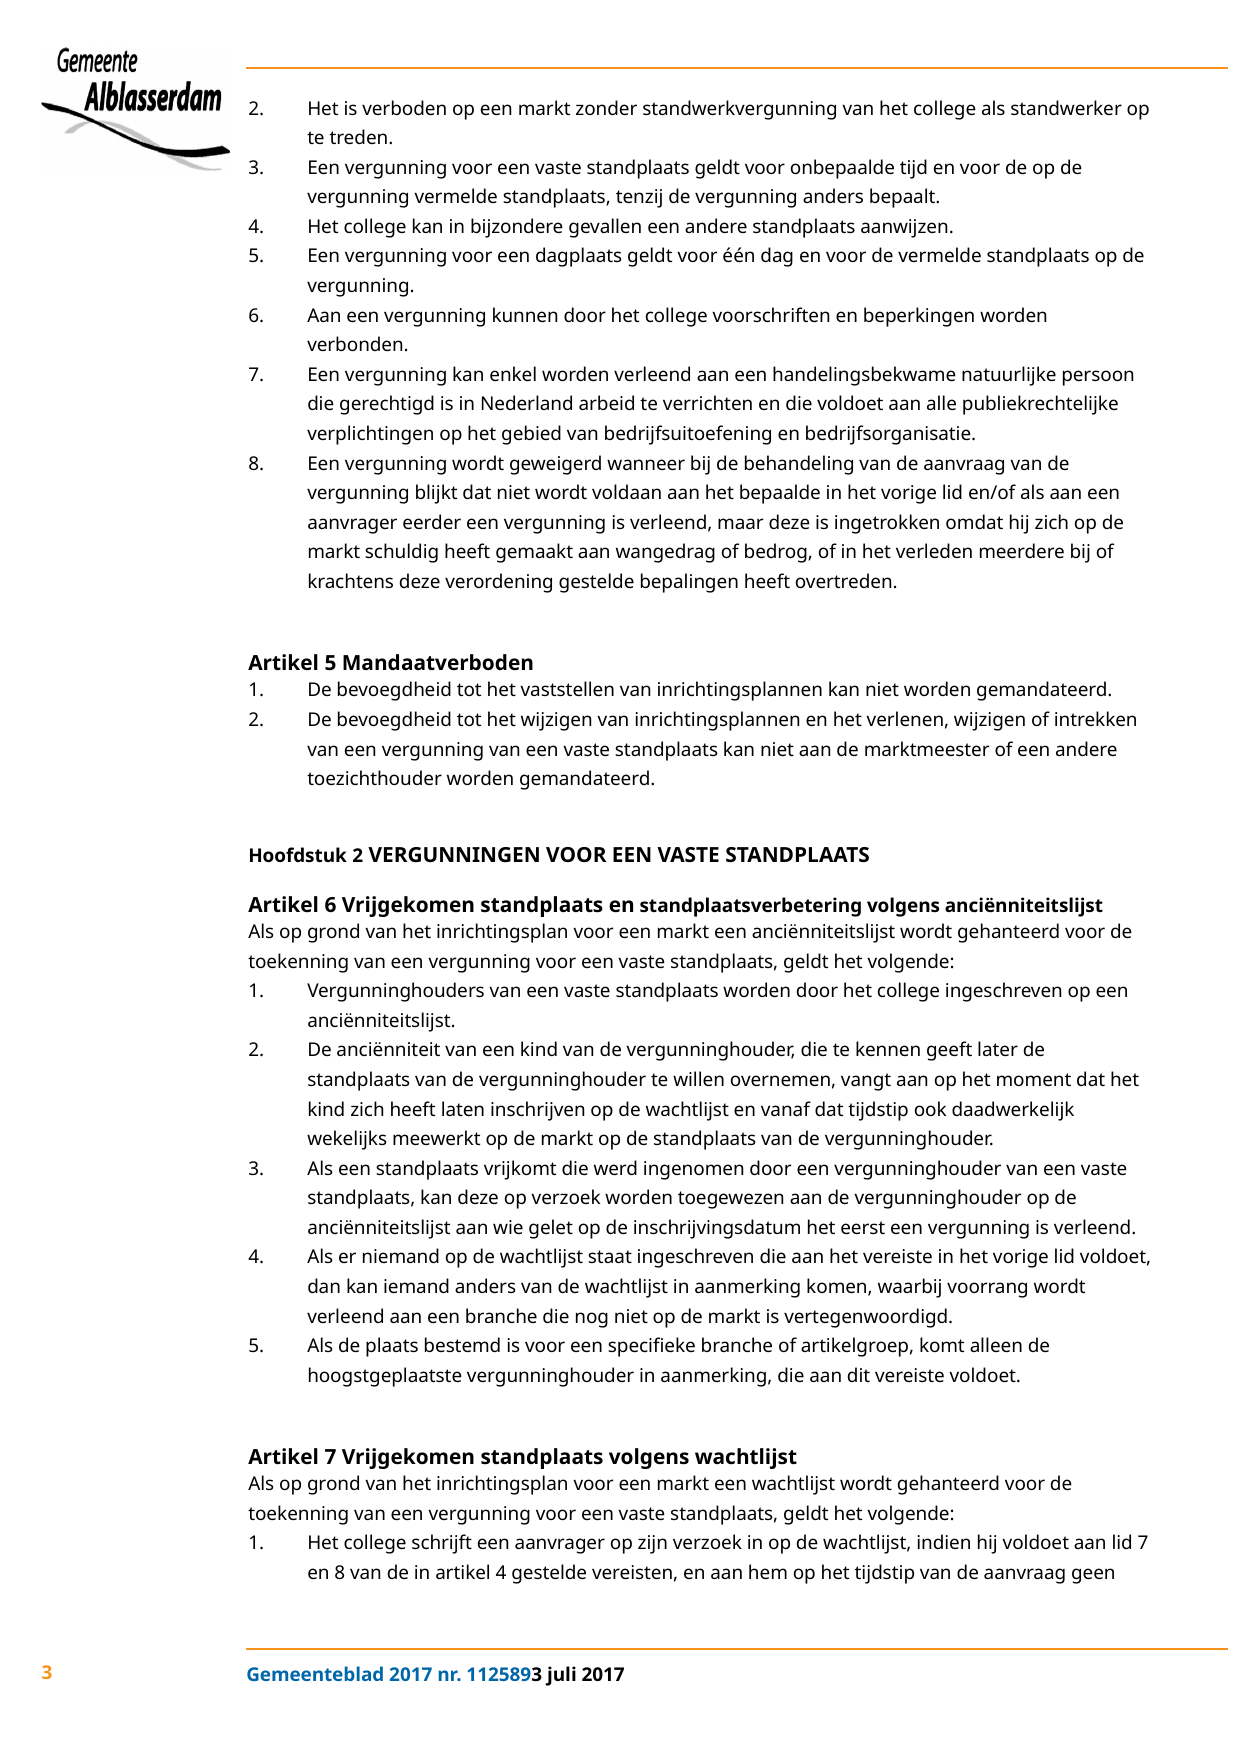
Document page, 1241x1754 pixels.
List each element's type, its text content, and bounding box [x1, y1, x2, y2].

text Als op grond van het inrichtingsplan voor een markt een wachtlijst wordt gehanteerd voor de toekenning van een vergunning voor een vaste standplaats, geldt het volgende: [248, 1470, 1152, 1526]
text Artikel 5 Mandaatverboden [248, 648, 1152, 677]
list De anciënniteit van een kind van de vergunninghouder, die te kennen geeft later de standplaats van de vergunninghouder te willen overnemen, vangt aan op het moment dat het kind zich heeft laten inschrijven op de wachtlijst en vanaf dat tijdstip ook daadwerkelijk wekelijks meewerkt op de markt op de standplaats van de vergunninghouder. [248, 1037, 1152, 1151]
picture [41, 47, 231, 172]
list Als een standplaats vrijkomt die werd ingenomen door een vergunninghouder van een vaste standplaats, kan deze op verzoek worden toegewezen aan de vergunninghouder op de anciënniteitslijst aan wie gelet op de inschrijvingsdatum het eerst een vergunning is verleend. [248, 1155, 1152, 1240]
list Een vergunning voor een dagplaats geldt voor één dag en voor de vermelde standplaats op de vergunning. [248, 243, 1152, 298]
list Als er niemand op de wachtlijst staat ingeschreven die aan het vereiste in het vorige lid voldoet, dan kan iemand anders van de wachtlijst in aanmerking komen, waarbij voorrang wordt verleend aan een branche die nog niet op de markt is vertegenwoordigd. [248, 1244, 1152, 1328]
list Aan een vergunning kunnen door het college voorschriften en beperkingen worden verbonden. [248, 302, 1152, 357]
list Een vergunning voor een vaste standplaats geldt voor onbepaalde tijd en voor de op de vergunning vermelde standplaats, tenzij de vergunning anders bepaalt. [248, 154, 1152, 209]
text Als op grond van het inrichtingsplan voor een markt een anciënniteitslijst wordt gehanteerd voor de toekenning van een vergunning voor een vaste standplaats, geldt het volgende: [248, 918, 1152, 973]
list Het is verboden op een markt zonder standwerkvergunning van het college als standwerker op te treden. [248, 95, 1152, 150]
list Als de plaats bestemd is voor een specifieke branche of artikelgroep, komt alleen de hoogstgeplaatste vergunninghouder in aanmerking, die aan dit vereiste voldoet. [248, 1332, 1152, 1388]
list De bevoegdheid tot het wijzigen van inrichtingsplannen en het verlenen, wijzigen of intrekken van een vergunning van een vaste standplaats kan niet aan de marktmeester of een andere toezichthouder worden gemandateerd. [248, 706, 1152, 791]
list Een vergunning wordt geweigerd wanneer bij de behandeling van de aanvraag van de vergunning blijkt dat niet wordt voldaan aan het bepaalde in het vorige lid en/of als aan een aanvrager eerder een vergunning is verleend, maar deze is ingetrokken omdat hij zich op de markt schuldig heeft gemaakt aan wangedrag of bedrog, of in het verleden meerdere bij of krachtens deze verordening gestelde bepalingen heeft overtreden. [248, 450, 1152, 594]
text Hoofdstuk 2 VERGUNNINGEN VOOR EEN VASTE STANDPLAATS [248, 841, 1152, 869]
list De bevoegdheid tot het vaststellen van inrichtingsplannen kan niet worden gemandateerd. [248, 677, 1152, 702]
text Artikel 7 Vrijgekomen standplaats volgens wachtlijst [248, 1442, 1152, 1470]
text Artikel 6 Vrijgekomen standplaats en standplaatsverbetering volgens anciënniteitslijst [248, 890, 1152, 918]
list Vergunninghouders van een vaste standplaats worden door het college ingeschreven op een anciënniteitslijst. [248, 977, 1152, 1033]
list Het college schrijft een aanvrager op zijn verzoek in op de wachtlijst, indien hij voldoet aan lid 7 en 8 van de in artikel 4 gestelde vereisten, en aan hem op het tijdstip van de aanvraag geen [248, 1529, 1152, 1585]
list Het college kan in bijzondere gevallen een andere standplaats aanwijzen. [248, 213, 1152, 239]
list Een vergunning kan enkel worden verleend aan een handelingsbekwame natuurlijke persoon die gerechtigd is in Nederland arbeid te verrichten en die voldoet aan alle publiekrechtelijke verplichtingen op het gebied van bedrijfsuitoefening en bedrijfsorganisatie. [248, 361, 1152, 446]
